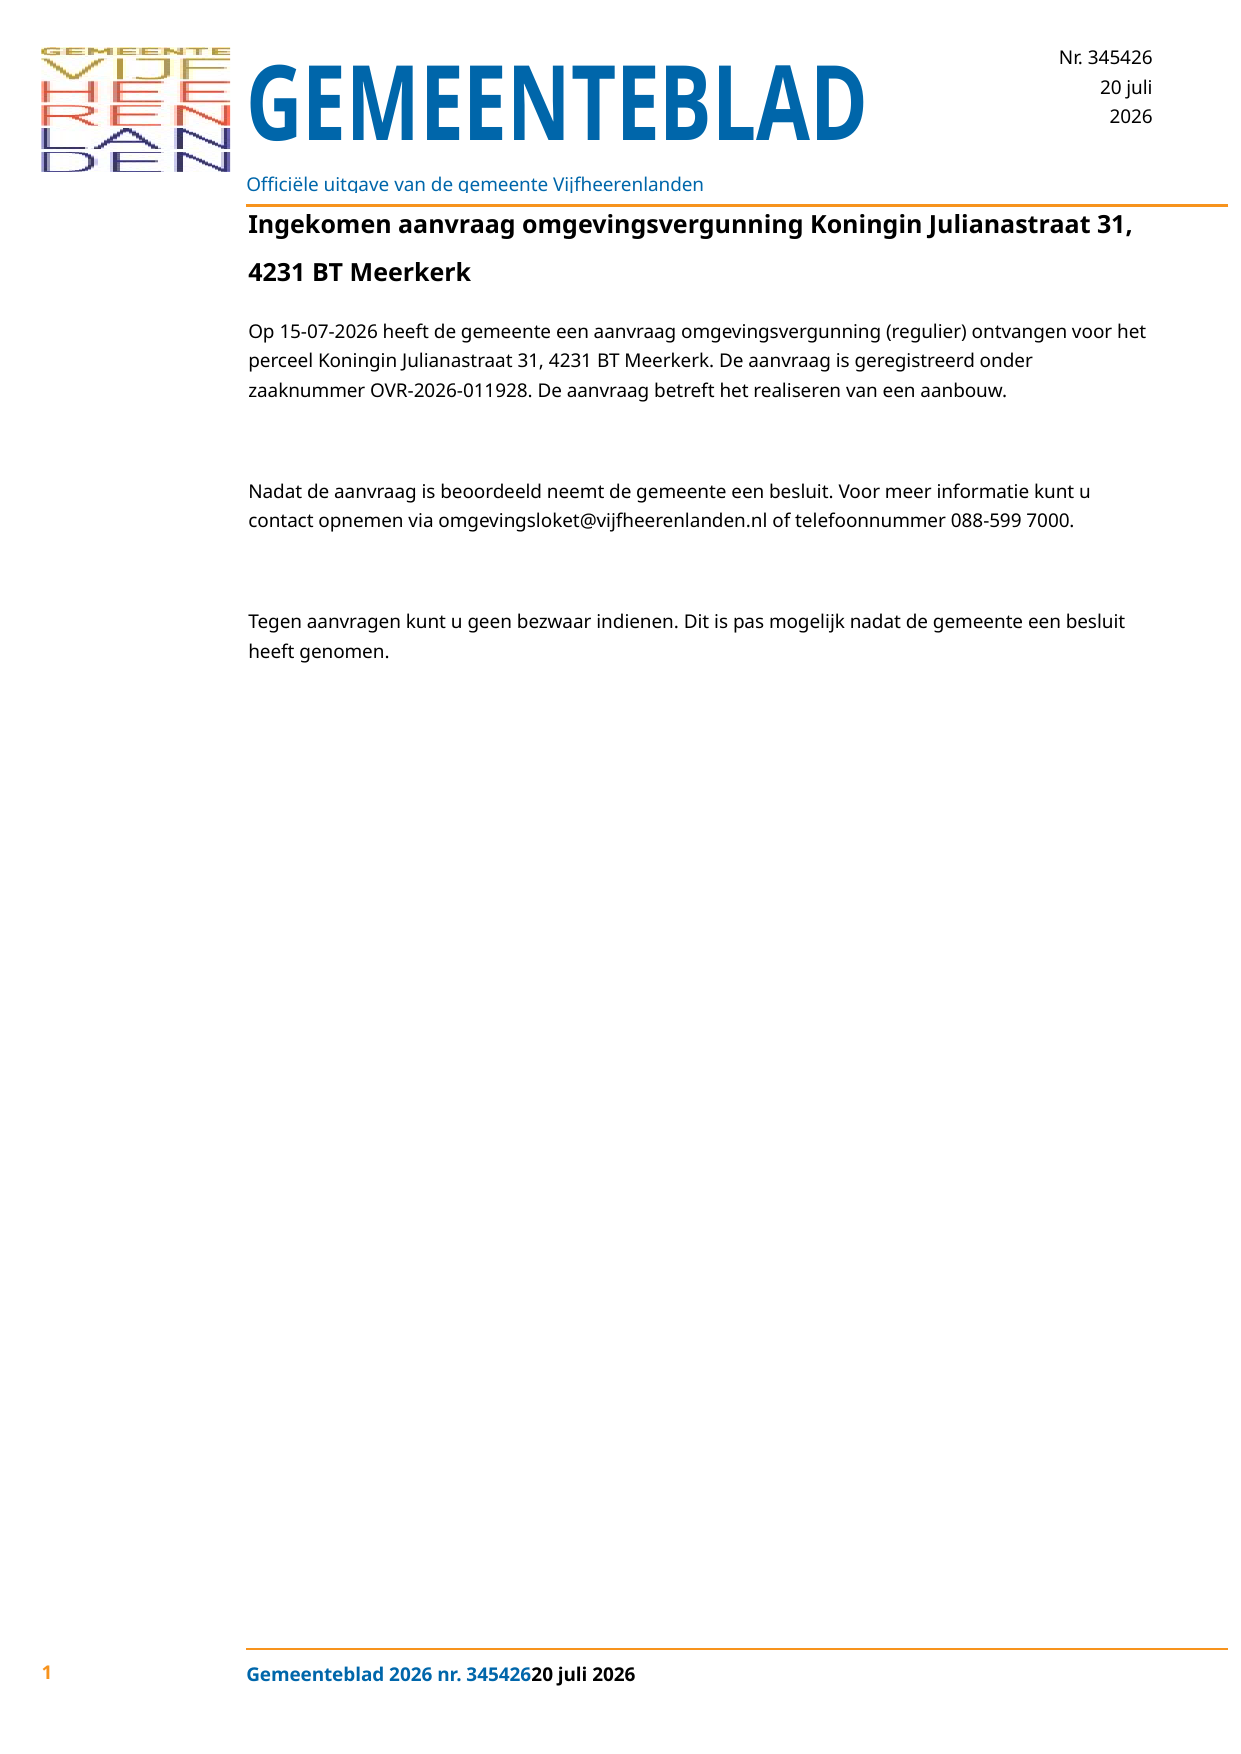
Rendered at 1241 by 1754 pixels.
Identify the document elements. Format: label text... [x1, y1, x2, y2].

text Tegen aanvragen kunt u geen bezwaar indienen. Dit is pas mogelijk nadat de gemeente een besluit heeft genomen. [248, 608, 1152, 664]
text Op 15-07-2026 heeft de gemeente een aanvraag omgevingsvergunning (regulier) ontvangen voor het perceel Koningin Julianastraat 31, 4231 BT Meerkerk. De aanvraag is geregistreerd onder zaaknummer OVR-2026-011928. De aanvraag betreft het realiseren van een aanbouw. [248, 318, 1152, 403]
text Ingekomen aanvraag omgevingsvergunning Koningin Julianastraat 31, 4231 BT Meerkerk [248, 207, 1152, 288]
picture [41, 47, 231, 172]
text Nadat de aanvraag is beoordeeld neemt de gemeente een besluit. Voor meer informatie kunt u contact opnemen via omgevingsloket@vijfheerenlanden.nl of telefoonnummer 088-599 7000. [248, 478, 1152, 533]
